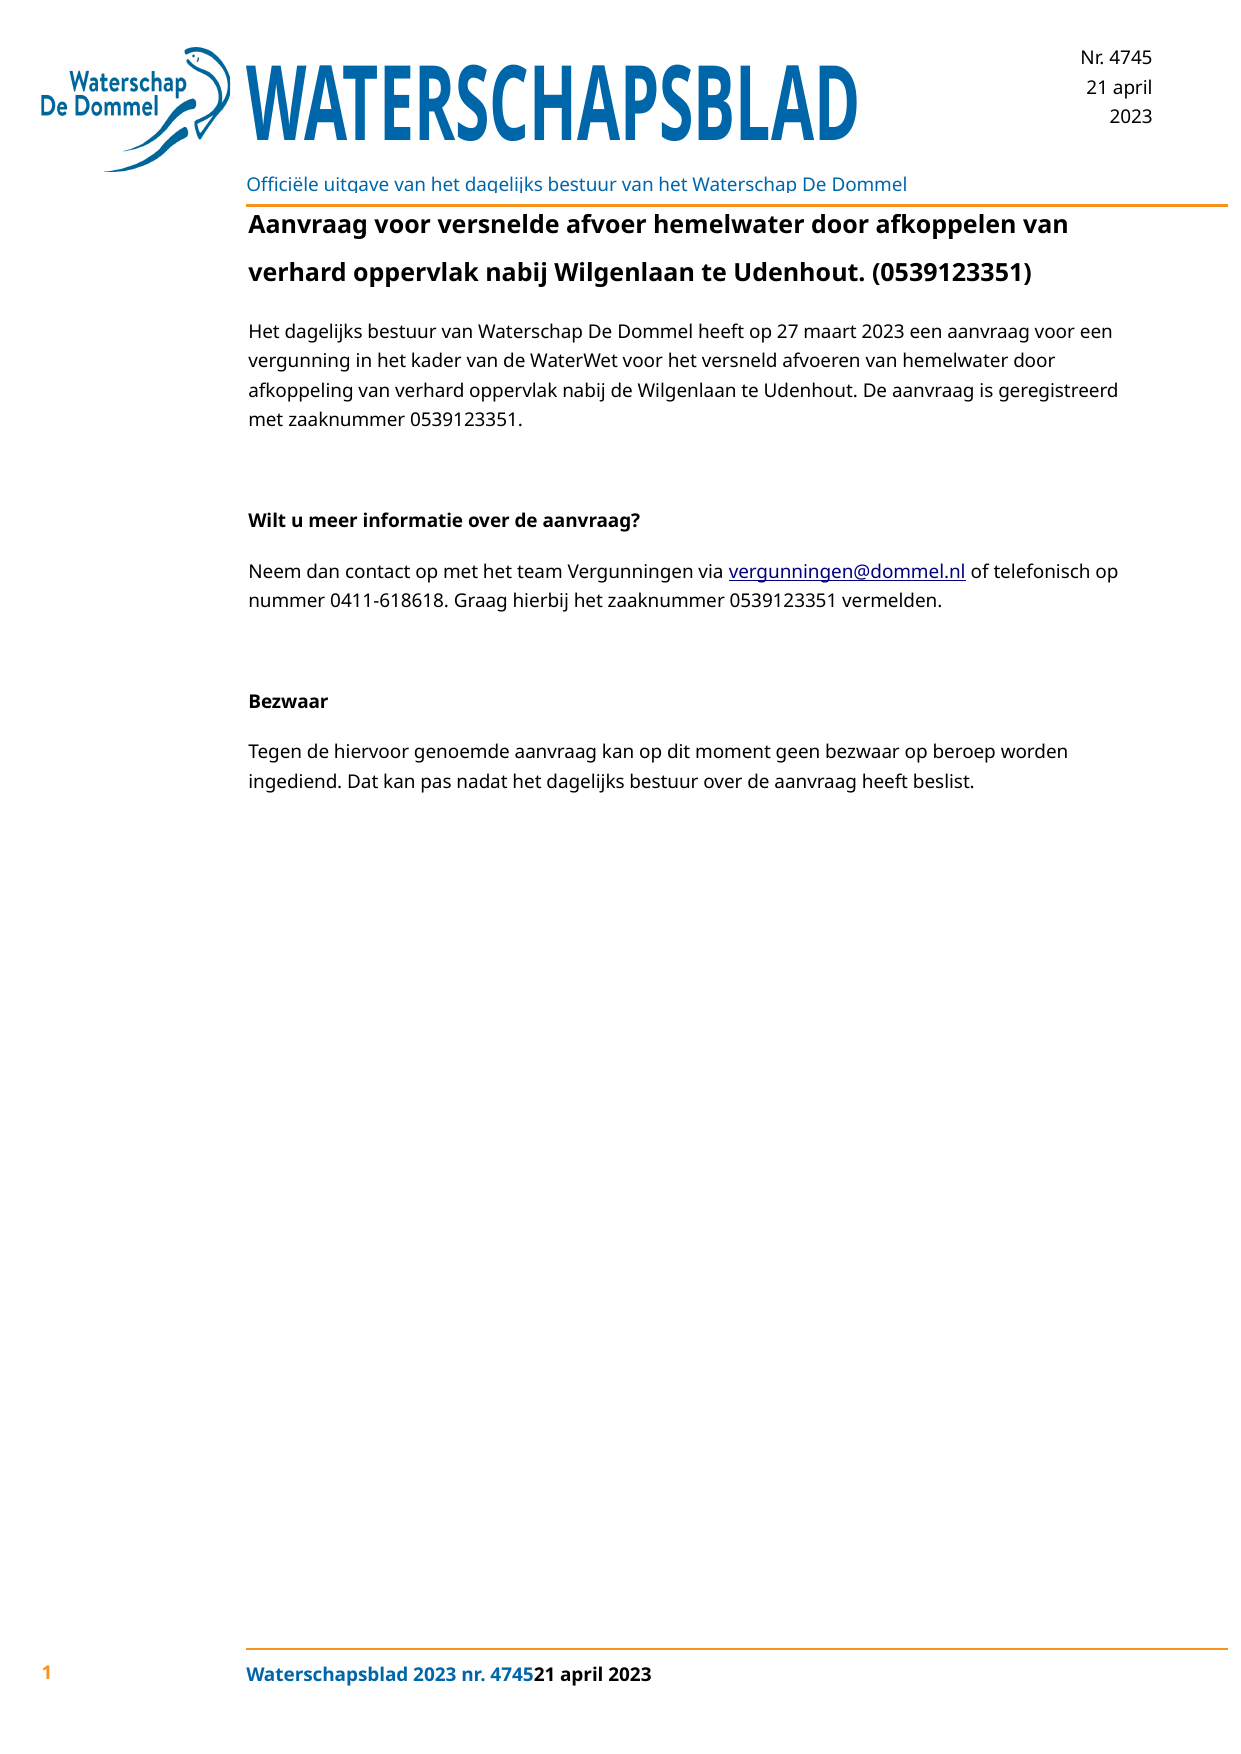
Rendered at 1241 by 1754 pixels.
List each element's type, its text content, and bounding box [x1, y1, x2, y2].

text Neem dan contact op met het team Vergunningen via vergunningen@dommel.nl of telefonisch op nummer 0411-618618. Graag hierbij het zaaknummer 0539123351 vermelden. [248, 558, 1152, 613]
text Bezwaar [248, 688, 1152, 714]
text Wilt u meer informatie over de aanvraag? [248, 507, 1152, 533]
picture [204, 47, 231, 76]
picture [45, 99, 51, 111]
text Aanvraag voor versnelde afvoer hemelwater door afkoppelen van verhard oppervlak nabij Wilgenlaan te Udenhout. (0539123351) [248, 207, 1152, 288]
picture [41, 47, 231, 172]
text Het dagelijks bestuur van Waterschap De Dommel heeft op 27 maart 2023 een aanvraag voor een vergunning in het kader van de WaterWet voor het versneld afvoeren van hemelwater door afkoppeling van verhard oppervlak nabij de Wilgenlaan te Udenhout. De aanvraag is geregistreerd met zaaknummer 0539123351. [248, 318, 1152, 432]
text Tegen de hiervoor genoemde aanvraag kan op dit moment geen bezwaar op beroep worden ingediend. Dat kan pas nadat het dagelijks bestuur over de aanvraag heeft beslist. [248, 739, 1152, 794]
picture [198, 118, 210, 131]
